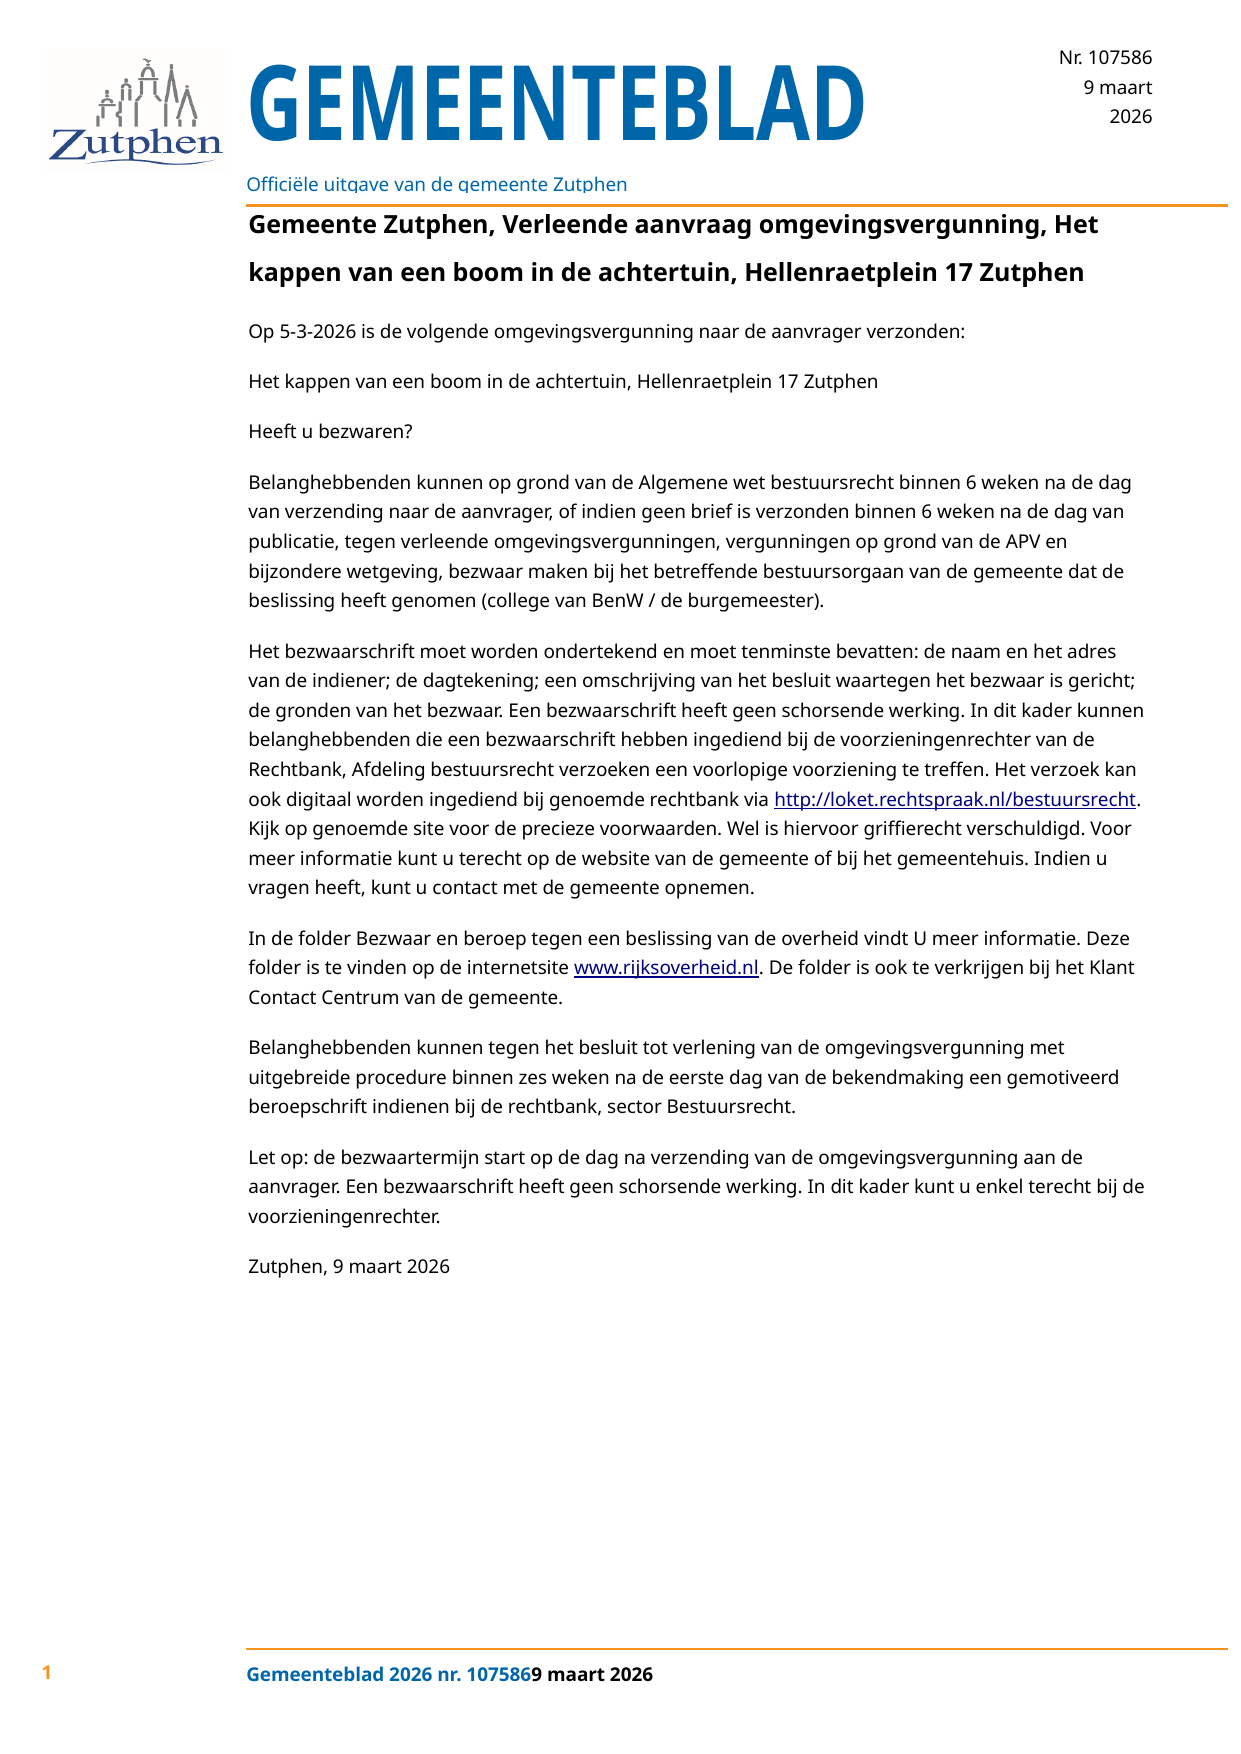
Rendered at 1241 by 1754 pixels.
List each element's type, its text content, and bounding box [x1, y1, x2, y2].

text Belanghebbenden kunnen tegen het besluit tot verlening van de omgevingsvergunning met uitgebreide procedure binnen zes weken na de eerste dag van de bekendmaking een gemotiveerd beroepschrift indienen bij de rechtbank, sector Bestuursrecht. [248, 1034, 1152, 1119]
text Heeft u bezwaren? [248, 419, 1152, 444]
text Het bezwaarschrift moet worden ondertekend en moet tenminste bevatten: de naam en het adres van de indiener; de dagtekening; een omschrijving van het besluit waartegen het bezwaar is gericht; de gronden van het bezwaar. Een bezwaarschrift heeft geen schorsende werking. In dit kader kunnen belanghebbenden die een bezwaarschrift hebben ingediend bij de voorzieningenrechter van de Rechtbank, Afdeling bestuursrecht verzoeken een voorlopige voorziening te treffen. Het verzoek kan ook digitaal worden ingediend bij genoemde rechtbank via http://loket.rechtspraak.nl/bestuursrecht. Kijk op genoemde site voor de precieze voorwaarden. Wel is hiervoor griffierecht verschuldigd. Voor meer informatie kunt u terecht op de website van de gemeente of bij het gemeentehuis. Indien u vragen heeft, kunt u contact met de gemeente opnemen. [248, 638, 1152, 900]
text Op 5-3-2026 is de volgende omgevingsvergunning naar de aanvrager verzonden: [248, 318, 1152, 344]
text Gemeente Zutphen, Verleende aanvraag omgevingsvergunning, Het kappen van een boom in de achtertuin, Hellenraetplein 17 Zutphen [248, 207, 1152, 288]
picture [41, 47, 231, 172]
text Zutphen, 9 maart 2026 [248, 1254, 1152, 1279]
text Het kappen van een boom in de achtertuin, Hellenraetplein 17 Zutphen [248, 368, 1152, 394]
text Let op: de bezwaartermijn start op de dag na verzending van de omgevingsvergunning aan de aanvrager. Een bezwaarschrift heeft geen schorsende werking. In dit kader kunt u enkel terecht bij de voorzieningenrechter. [248, 1144, 1152, 1229]
text Belanghebbenden kunnen op grond van de Algemene wet bestuursrecht binnen 6 weken na de dag van verzending naar de aanvrager, of indien geen brief is verzonden binnen 6 weken na de dag van publicatie, tegen verleende omgevingsvergunningen, vergunningen op grond van de APV en bijzondere wetgeving, bezwaar maken bij het betreffende bestuursorgaan van de gemeente dat de beslissing heeft genomen (college van BenW / de burgemeester). [248, 469, 1152, 613]
text In de folder Bezwaar en beroep tegen een beslissing van de overheid vindt U meer informatie. Deze folder is te vinden op de internetsite www.rijksoverheid.nl. De folder is ook te verkrijgen bij het Klant Contact Centrum van de gemeente. [248, 925, 1152, 1010]
